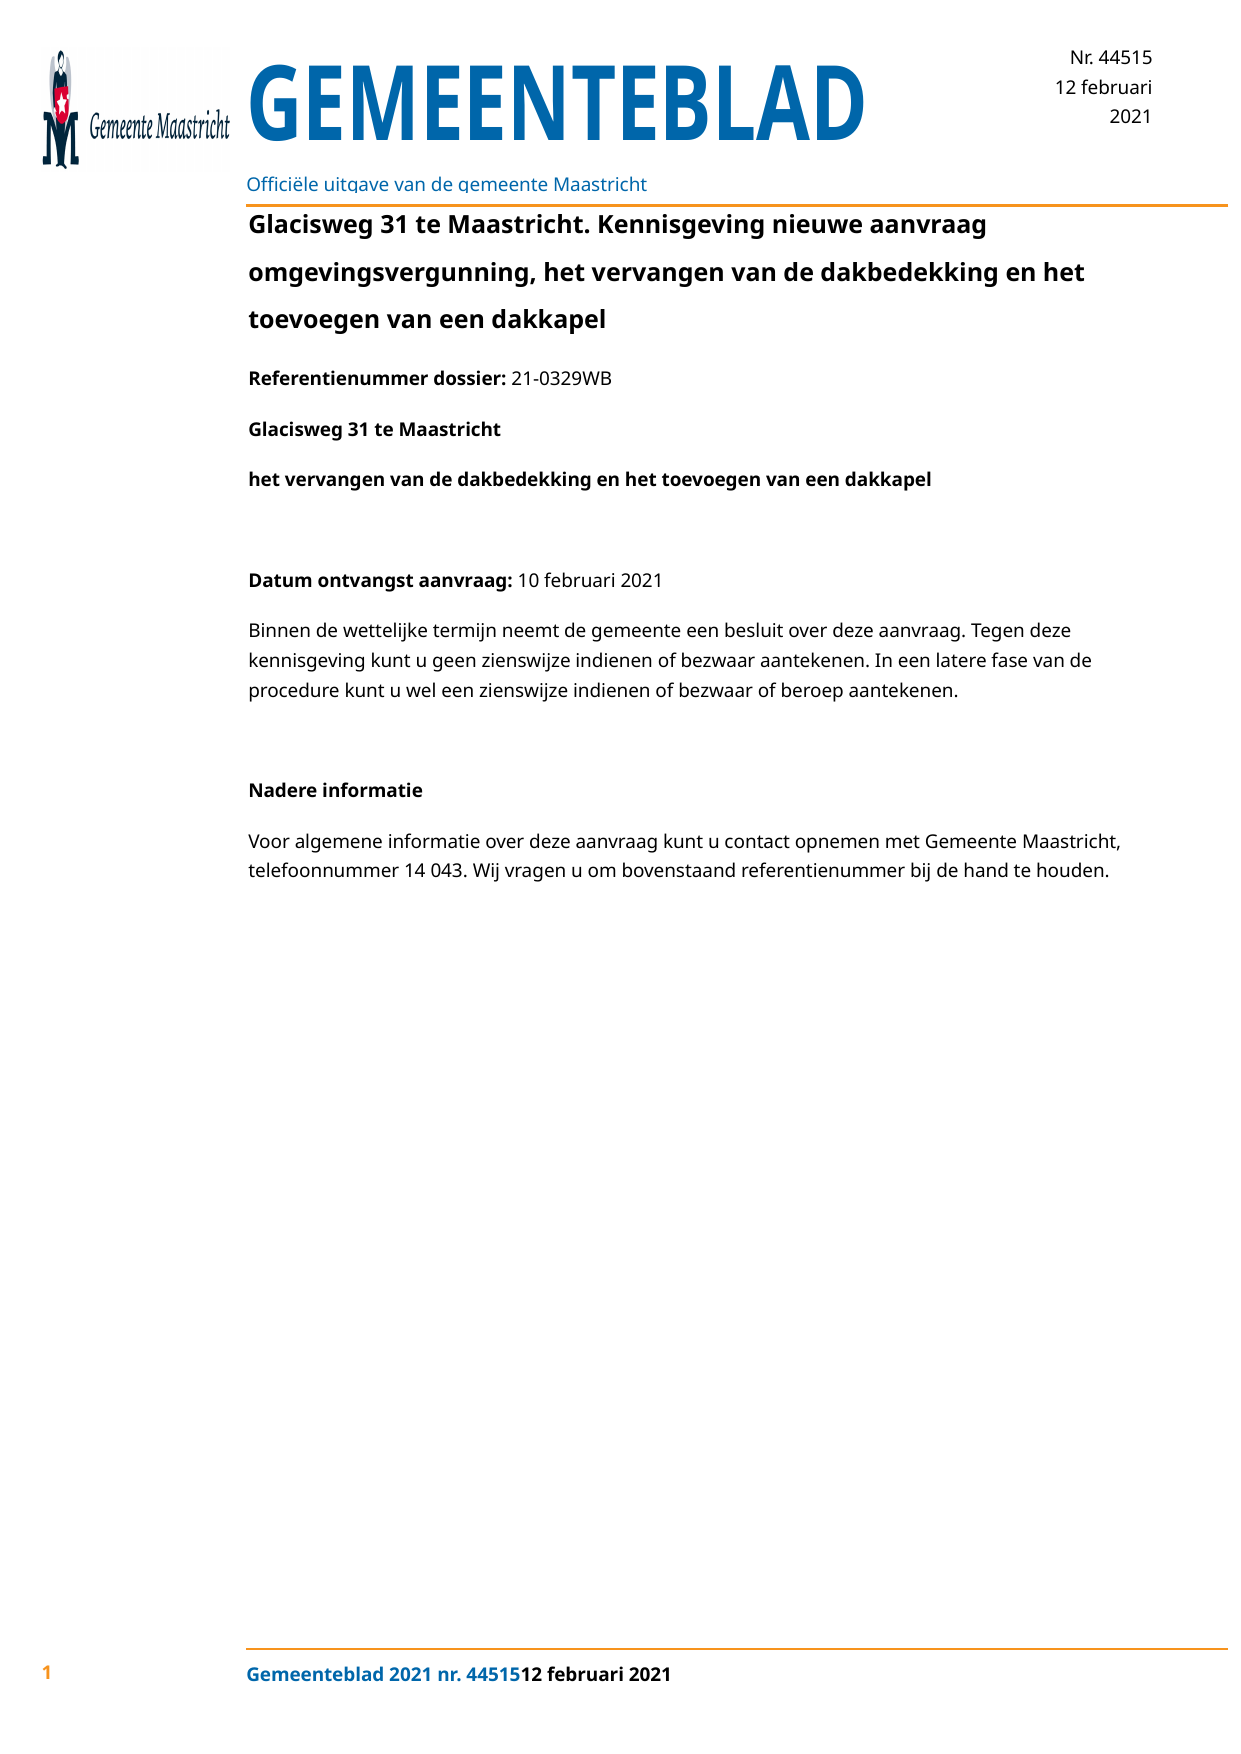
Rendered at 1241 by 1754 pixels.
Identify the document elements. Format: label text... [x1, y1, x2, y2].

picture [41, 47, 231, 172]
text het vervangen van de dakbedekking en het toevoegen van een dakkapel [248, 466, 1152, 492]
text Datum ontvangst aanvraag: 10 februari 2021 [248, 567, 1152, 593]
text Glacisweg 31 te Maastricht [248, 416, 1152, 442]
text Binnen de wettelijke termijn neemt de gemeente een besluit over deze aanvraag. Tegen deze kennisgeving kunt u geen zienswijze indienen of bezwaar aantekenen. In een latere fase van de procedure kunt u wel een zienswijze indienen of bezwaar of beroep aantekenen. [248, 618, 1152, 702]
text Glacisweg 31 te Maastricht. Kennisgeving nieuwe aanvraag omgevingsvergunning, het vervangen van de dakbedekking en het toevoegen van een dakkapel [248, 207, 1152, 336]
text Nadere informatie [248, 778, 1152, 803]
text Referentienummer dossier: 21-0329WB [248, 366, 1152, 391]
text Voor algemene informatie over deze aanvraag kunt u contact opnemen met Gemeente Maastricht, telefoonnummer 14 043. Wij vragen u om bovenstaand referentienummer bij de hand te houden. [248, 828, 1152, 883]
